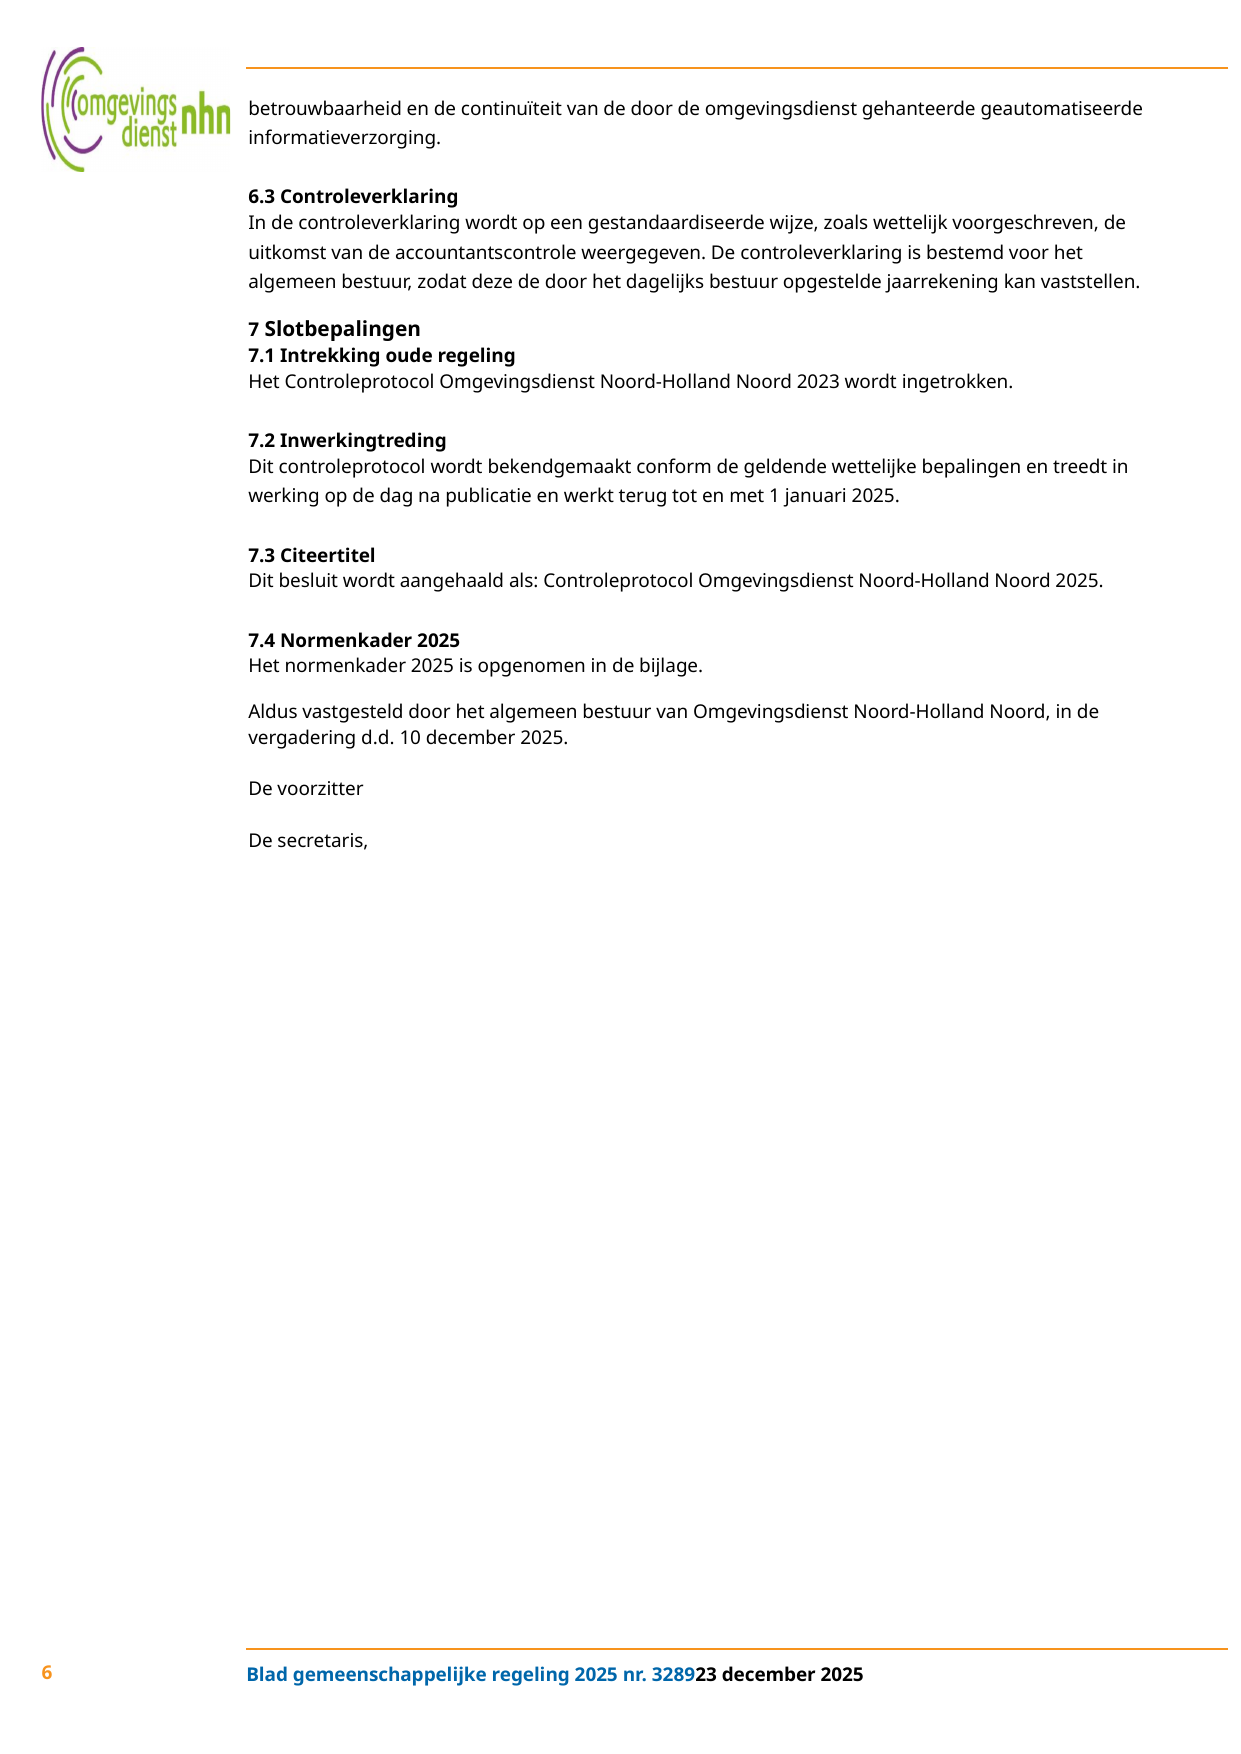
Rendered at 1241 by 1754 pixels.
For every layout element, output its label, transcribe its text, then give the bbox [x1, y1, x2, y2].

text Het normenkader 2025 is opgenomen in de bijlage. [248, 652, 1152, 678]
text Aldus vastgesteld door het algemeen bestuur van Omgevingsdienst Noord-Holland Noord, in de vergadering d.d. 10 december 2025. [248, 698, 1152, 749]
text In de controleverklaring wordt op een gestandaardiseerde wijze, zoals wettelijk voorgeschreven, de uitkomst van de accountantscontrole weergegeven. De controleverklaring is bestemd voor het algemeen bestuur, zodat deze de door het dagelijks bestuur opgestelde jaarrekening kan vaststellen. [248, 209, 1152, 294]
text Dit controleprotocol wordt bekendgemaakt conform de geldende wettelijke bepalingen en treedt in werking op de dag na publicatie en werkt terug tot en met 1 januari 2025. [248, 453, 1152, 508]
text 7.2 Inwerkingtreding [248, 427, 1152, 453]
text De secretaris, [248, 827, 1152, 852]
text 6.3 Controleverklaring [248, 183, 1152, 209]
text 7.4 Normenkader 2025 [248, 627, 1152, 652]
picture [41, 47, 231, 172]
text 7.3 Citeertitel [248, 542, 1152, 568]
text De voorzitter [248, 775, 1152, 801]
text betrouwbaarheid en de continuïteit van de door de omgevingsdienst gehanteerde geautomatiseerde informatieverzorging. [248, 95, 1152, 150]
text Dit besluit wordt aangehaald als: Controleprotocol Omgevingsdienst Noord-Holland Noord 2025. [248, 568, 1152, 593]
text 7 Slotbepalingen [248, 314, 1152, 342]
text Het Controleprotocol Omgevingsdienst Noord-Holland Noord 2023 wordt ingetrokken. [248, 368, 1152, 394]
text 7.1 Intrekking oude regeling [248, 342, 1152, 368]
